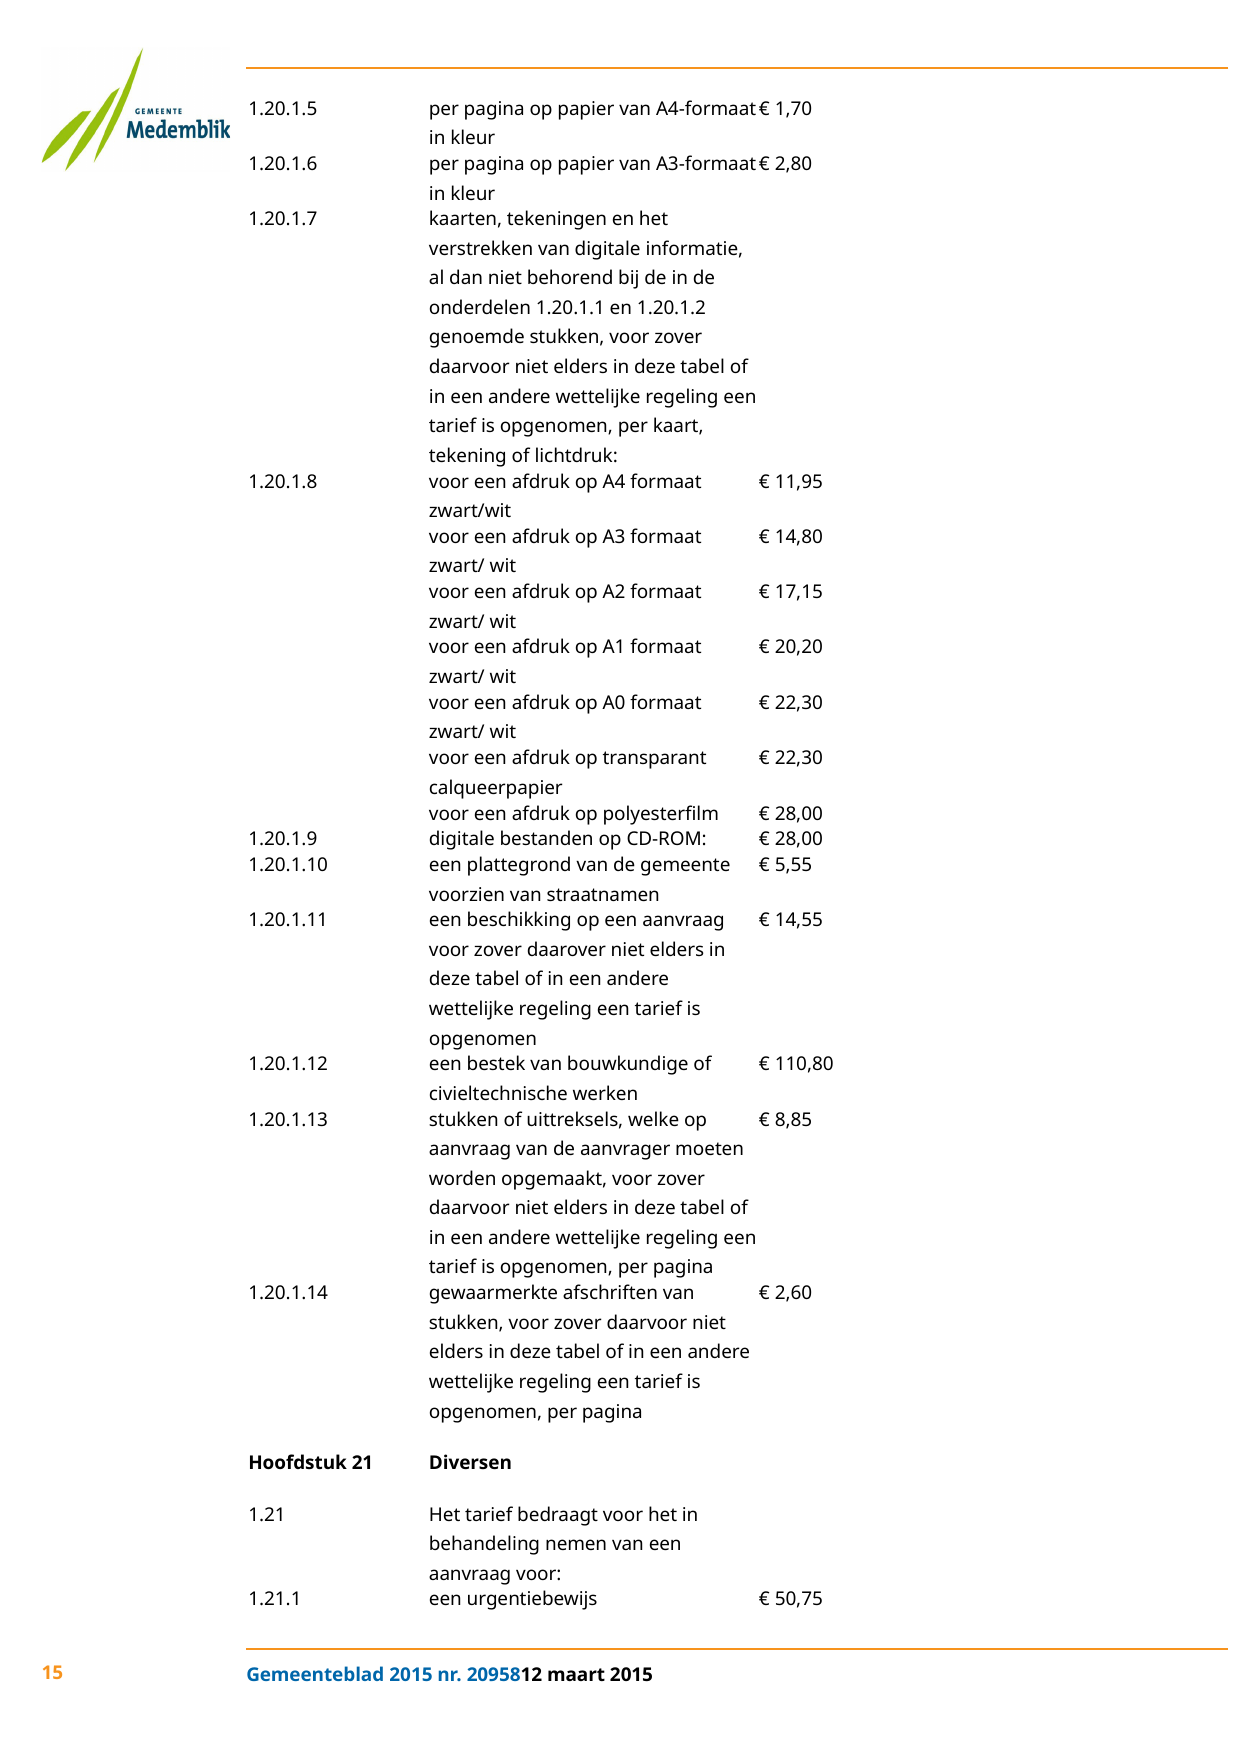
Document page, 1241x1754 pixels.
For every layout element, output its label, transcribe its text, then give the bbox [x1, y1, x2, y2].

table_cell € 28,00 [759, 825, 939, 851]
table_cell [939, 1501, 1152, 1586]
table_cell gewaarmerkte afschriften van stukken, voor zover daarvoor niet elders in deze tabel of in een andere wettelijke regeling een tarief is opgenomen, per pagina [429, 1280, 759, 1423]
table_cell € 8,85 [759, 1106, 939, 1279]
table_cell voor een afdruk op polyesterfilm [429, 800, 759, 825]
table_cell € 5,55 [759, 851, 939, 906]
table_cell [939, 1106, 1152, 1279]
table_cell 1.20.1.8 [248, 468, 429, 523]
table_cell € 22,30 [759, 744, 939, 800]
table_cell voor een afdruk op A1 formaat zwart/ wit [429, 634, 759, 689]
picture [41, 47, 231, 172]
table_cell [248, 579, 429, 634]
table_cell [939, 825, 1152, 851]
table_cell € 14,80 [759, 523, 939, 578]
table_cell digitale bestanden op CD-ROM: [429, 825, 759, 851]
table_cell [939, 800, 1152, 825]
table_cell per pagina op papier van A3-formaat in kleur [429, 150, 759, 205]
table_cell 1.20.1.7 [248, 205, 429, 468]
table_cell Hoofdstuk 21 [248, 1449, 429, 1475]
table_cell [939, 851, 1152, 906]
table_cell Het tarief bedraagt voor het in behandeling nemen van een aanvraag voor: [429, 1501, 759, 1586]
table_cell [248, 634, 429, 689]
table_cell 1.20.1.12 [248, 1051, 429, 1106]
table_cell € 17,15 [759, 579, 939, 634]
table_cell [939, 523, 1152, 578]
table_cell [939, 1586, 1152, 1611]
table_cell [939, 468, 1152, 523]
table_cell Diversen [429, 1449, 759, 1475]
table_cell 1.20.1.5 [248, 95, 429, 150]
table_cell [939, 1280, 1152, 1423]
table_cell [248, 1475, 429, 1501]
table_cell 1.20.1.13 [248, 1106, 429, 1279]
table_cell 1.20.1.10 [248, 851, 429, 906]
table_cell € 50,75 [759, 1586, 939, 1611]
table_cell [248, 744, 429, 800]
table_cell € 20,20 [759, 634, 939, 689]
table_cell een urgentiebewijs [429, 1586, 759, 1611]
table_cell € 2,80 [759, 150, 939, 205]
table_cell [759, 1424, 939, 1449]
table_cell voor een afdruk op A0 formaat zwart/ wit [429, 689, 759, 744]
table_cell [939, 1449, 1152, 1475]
table_cell voor een afdruk op A3 formaat zwart/ wit [429, 523, 759, 578]
table_cell [939, 150, 1152, 205]
table_cell 1.21.1 [248, 1586, 429, 1611]
table_cell per pagina op papier van A4-formaat in kleur [429, 95, 759, 150]
table_cell voor een afdruk op transparant calqueerpapier [429, 744, 759, 800]
table_cell een plattegrond van de gemeente voorzien van straatnamen [429, 851, 759, 906]
table_cell [939, 1475, 1152, 1501]
table_cell een bestek van bouwkundige of civieltechnische werken [429, 1051, 759, 1106]
table_cell een beschikking op een aanvraag voor zover daarover niet elders in deze tabel of in een andere wettelijke regeling een tarief is opgenomen [429, 906, 759, 1051]
table_cell [429, 1424, 759, 1449]
table_cell [759, 1449, 939, 1475]
table_cell € 14,55 [759, 906, 939, 1051]
table_cell 1.20.1.9 [248, 825, 429, 851]
table_cell € 2,60 [759, 1280, 939, 1423]
table_cell [248, 523, 429, 578]
table_cell € 11,95 [759, 468, 939, 523]
table_cell [248, 800, 429, 825]
table_cell [759, 205, 939, 468]
table_cell 1.21 [248, 1501, 429, 1586]
table_cell [939, 906, 1152, 1051]
table_cell € 1,70 [759, 95, 939, 150]
table_cell 1.20.1.6 [248, 150, 429, 205]
table_cell 1.20.1.11 [248, 906, 429, 1051]
table_cell € 22,30 [759, 689, 939, 744]
table_cell [759, 1501, 939, 1586]
table_cell [939, 634, 1152, 689]
table_cell [759, 1475, 939, 1501]
table_cell [939, 95, 1152, 150]
table_cell [939, 744, 1152, 800]
table_cell [939, 579, 1152, 634]
table_cell voor een afdruk op A4 formaat zwart/wit [429, 468, 759, 523]
table_cell stukken of uittreksels, welke op aanvraag van de aanvrager moeten worden opgemaakt, voor zover daarvoor niet elders in deze tabel of in een andere wettelijke regeling een tarief is opgenomen, per pagina [429, 1106, 759, 1279]
table_cell [939, 689, 1152, 744]
table_cell 1.20.1.14 [248, 1280, 429, 1423]
table_cell [939, 1424, 1152, 1449]
table_cell € 110,80 [759, 1051, 939, 1106]
table_cell voor een afdruk op A2 formaat zwart/ wit [429, 579, 759, 634]
table_cell € 28,00 [759, 800, 939, 825]
table_cell [248, 689, 429, 744]
table_cell [939, 205, 1152, 468]
table_cell [939, 1051, 1152, 1106]
table_cell [248, 1424, 429, 1449]
table_cell kaarten, tekeningen en het verstrekken van digitale informatie, al dan niet behorend bij de in de onderdelen 1.20.1.1 en 1.20.1.2 genoemde stukken, voor zover daarvoor niet elders in deze tabel of in een andere wettelijke regeling een tarief is opgenomen, per kaart, tekening of lichtdruk: [429, 205, 759, 468]
table_cell [429, 1475, 759, 1501]
